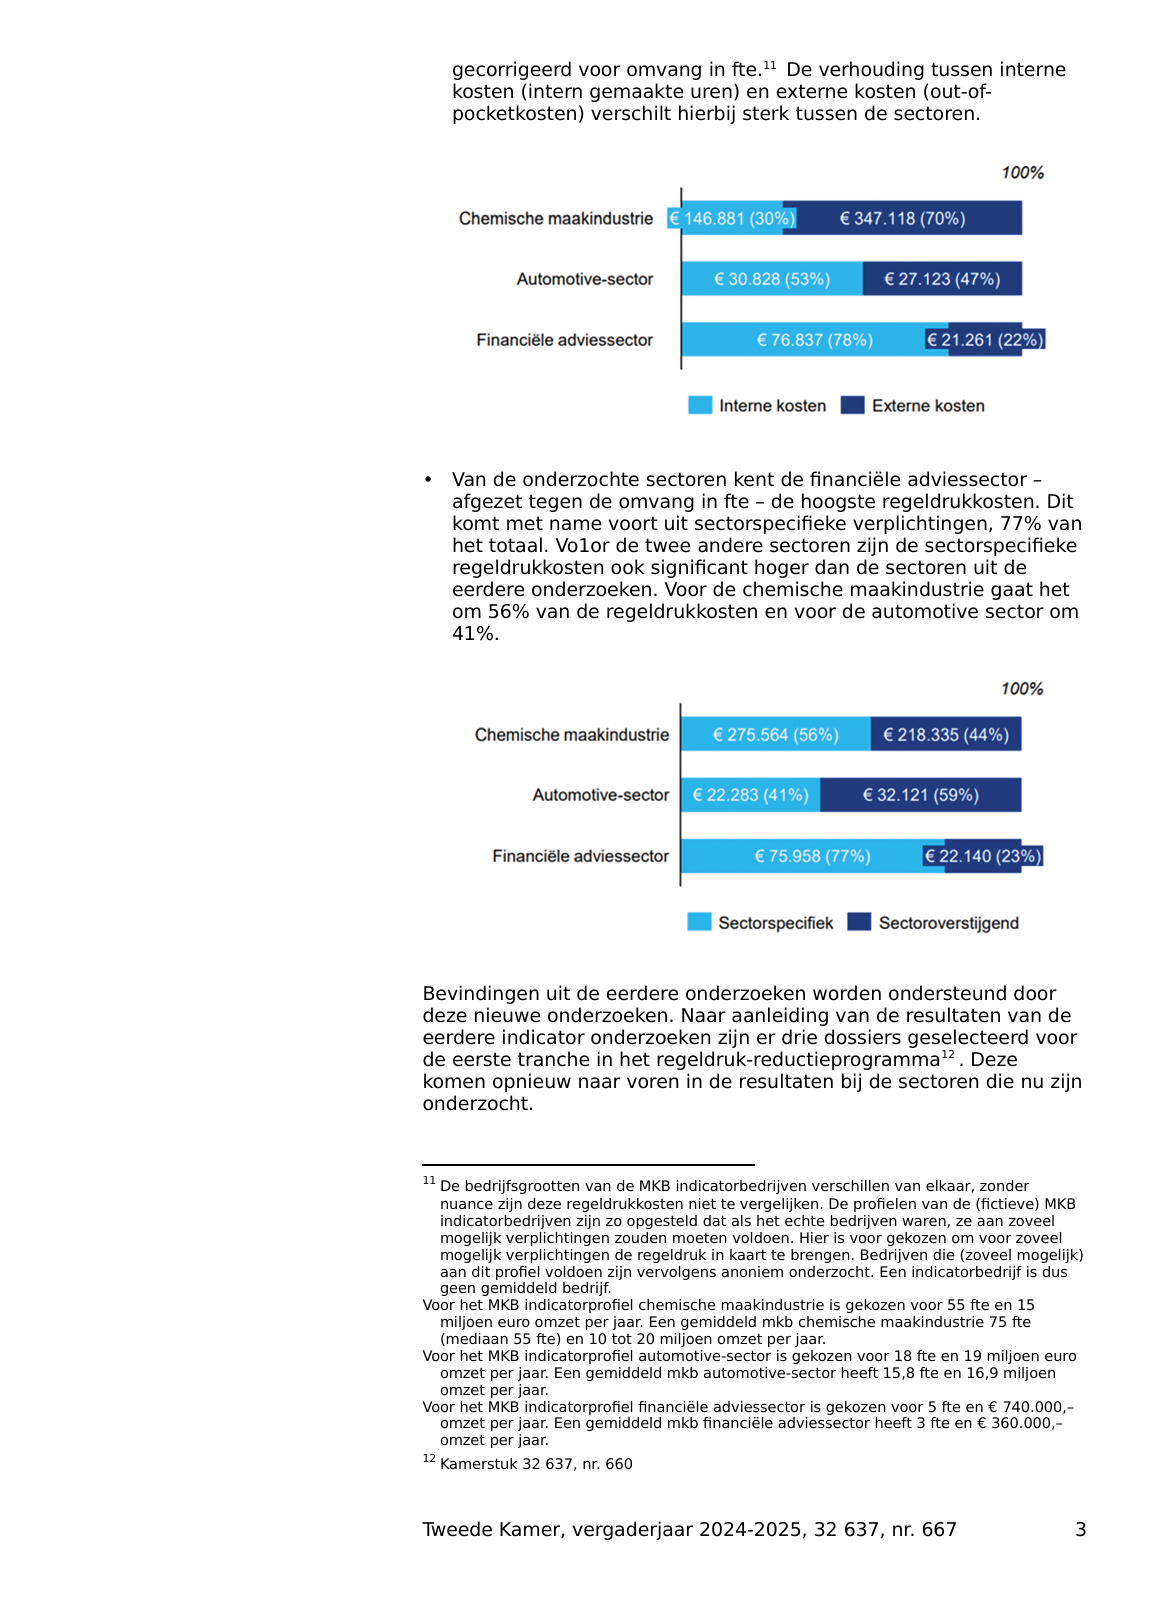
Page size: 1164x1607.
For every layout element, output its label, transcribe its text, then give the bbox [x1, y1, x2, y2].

text Bevindingen uit de eerdere onderzoeken worden ondersteund door deze nieuwe onderzoeken. Naar aanleiding van de resultaten van de eerdere indicator onderzoeken zijn er drie dossiers geselecteerd voor de eerste tranche in het regeldruk-reductieprogramma. Deze komen opnieuw naar voren in de resultaten bij de sectoren die nu zijn onderzocht. [422, 983, 1087, 1115]
text De bedrijfsgrootten van de MKB indicatorbedrijven verschillen van elkaar, zonder nuance zijn deze regeldrukkosten niet te vergelijken. De profielen van de (fictieve) MKB indicatorbedrijven zijn zo opgesteld dat als het echte bedrijven waren, ze aan zoveel mogelijk verplichtingen zouden moeten voldoen. Hier is voor gekozen om voor zoveel mogelijk verplichtingen de regeldruk in kaart te brengen. Bedrijven die (zoveel mogelijk) aan dit profiel voldoen zijn vervolgens anoniem onderzocht. Een indicatorbedrijf is dus geen gemiddeld bedrijf. [422, 1174, 1087, 1297]
text Voor het MKB indicatorprofiel financiële adviessector is gekozen voor 5 fte en € 740.000,– omzet per jaar. Een gemiddeld mkb financiële adviessector heeft 3 fte en € 360.000,– omzet per jaar. [422, 1399, 1087, 1449]
picture [422, 667, 1072, 939]
text Kamerstuk 32 637, nr. 660 [422, 1452, 1087, 1474]
text gecorrigeerd voor omvang in fte. De verhouding tussen interne kosten (intern gemaakte uren) en externe kosten (out-of-pocketkosten) verschilt hierbij sterk tussen de sectoren. [422, 59, 1087, 125]
text • Van de onderzochte sectoren kent de financiële adviessector – afgezet tegen de omvang in fte – de hoogste regeldrukkosten. Dit komt met name voort uit sectorspecifieke verplichtingen, 77% van het totaal. Vo1or de twee andere sectoren zijn de sectorspecifieke regeldrukkosten ook significant hoger dan de sectoren uit de eerdere onderzoeken. Voor de chemische maakindustrie gaat het om 56% van de regeldrukkosten en voor de automotive sector om 41%. [422, 469, 1087, 645]
text Voor het MKB indicatorprofiel automotive-sector is gekozen voor 18 fte en 19 miljoen euro omzet per jaar. Een gemiddeld mkb automotive-sector heeft 15,8 fte en 16,9 miljoen omzet per jaar. [422, 1348, 1087, 1399]
picture [422, 147, 1072, 425]
text Voor het MKB indicatorprofiel chemische maakindustrie is gekozen voor 55 fte en 15 miljoen euro omzet per jaar. Een gemiddeld mkb chemische maakindustrie 75 fte (mediaan 55 fte) en 10 tot 20 miljoen omzet per jaar. [422, 1297, 1087, 1348]
